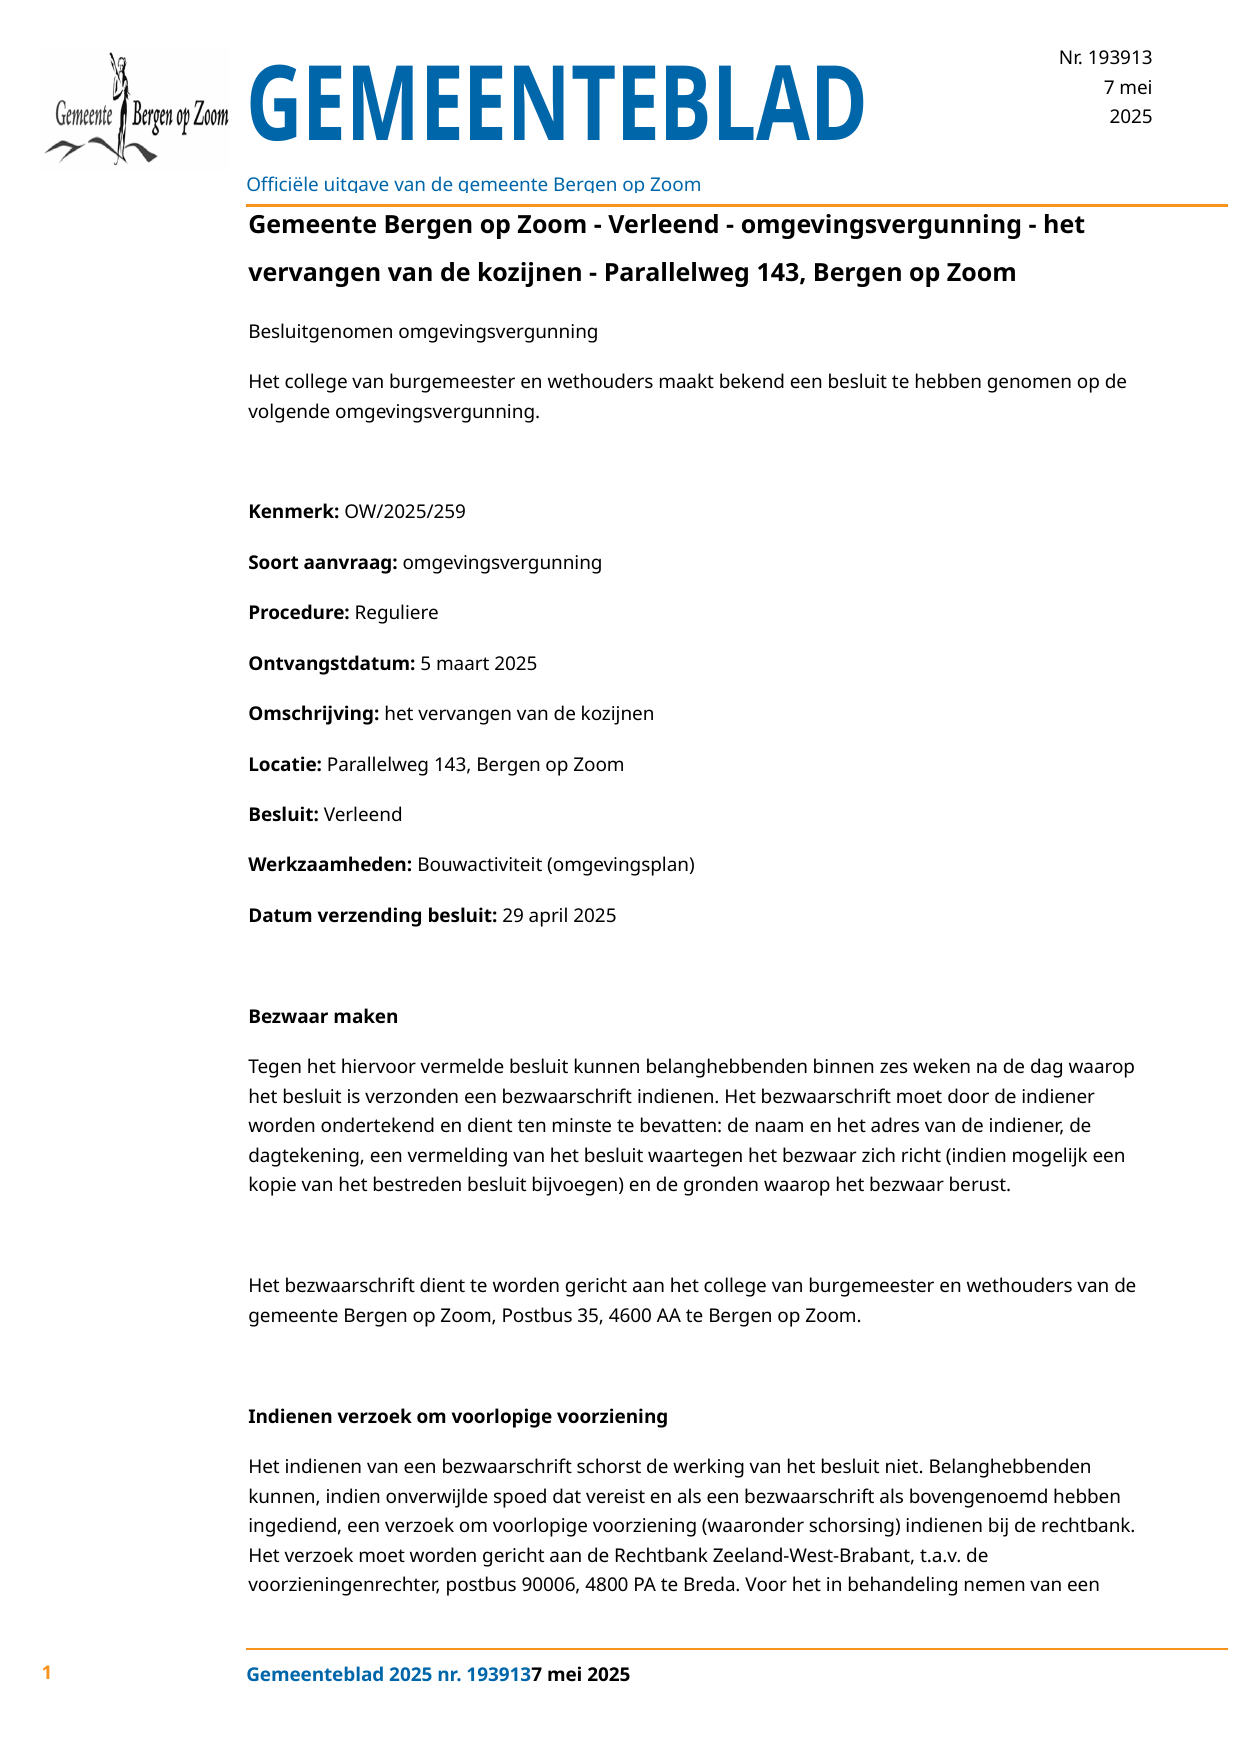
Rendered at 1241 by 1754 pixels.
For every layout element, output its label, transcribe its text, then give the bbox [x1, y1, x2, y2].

text Bezwaar maken [248, 1003, 1152, 1029]
text Het indienen van een bezwaarschrift schorst de werking van het besluit niet. Belanghebbenden kunnen, indien onverwijlde spoed dat vereist en als een bezwaarschrift als bovengenoemd hebben ingediend, een verzoek om voorlopige voorziening (waaronder schorsing) indienen bij de rechtbank. Het verzoek moet worden gericht aan de Rechtbank Zeeland-West-Brabant, t.a.v. de voorzieningenrechter, postbus 90006, 4800 PA te Breda. Voor het in behandeling nemen van een [248, 1453, 1152, 1597]
text Procedure: Reguliere [248, 599, 1152, 625]
text Locatie: Parallelweg 143, Bergen op Zoom [248, 751, 1152, 777]
text Omschrijving: het vervangen van de kozijnen [248, 700, 1152, 726]
text Tegen het hiervoor vermelde besluit kunnen belanghebbenden binnen zes weken na de dag waarop het besluit is verzonden een bezwaarschrift indienen. Het bezwaarschrift moet door de indiener worden ondertekend en dient ten minste te bevatten: de naam en het adres van de indiener, de dagtekening, een vermelding van het besluit waartegen het bezwaar zich richt (indien mogelijk een kopie van het bestreden besluit bijvoegen) en de gronden waarop het bezwaar berust. [248, 1053, 1152, 1197]
text Indienen verzoek om voorlopige voorziening [248, 1403, 1152, 1429]
text Kenmerk: OW/2025/259 [248, 499, 1152, 524]
text Gemeente Bergen op Zoom - Verleend - omgevingsvergunning - het vervangen van de kozijnen - Parallelweg 143, Bergen op Zoom [248, 207, 1152, 288]
text Besluit: Verleend [248, 801, 1152, 827]
text Besluitgenomen omgevingsvergunning [248, 318, 1152, 344]
picture [41, 47, 231, 172]
text Het bezwaarschrift dient te worden gericht aan het college van burgemeester en wethouders van de gemeente Bergen op Zoom, Postbus 35, 4600 AA te Bergen op Zoom. [248, 1272, 1152, 1328]
text Het college van burgemeester en wethouders maakt bekend een besluit te hebben genomen op de volgende omgevingsvergunning. [248, 368, 1152, 424]
text Soort aanvraag: omgevingsvergunning [248, 549, 1152, 575]
text Ontvangstdatum: 5 maart 2025 [248, 650, 1152, 676]
text Werkzaamheden: Bouwactiviteit (omgevingsplan) [248, 852, 1152, 877]
text Datum verzending besluit: 29 april 2025 [248, 902, 1152, 928]
